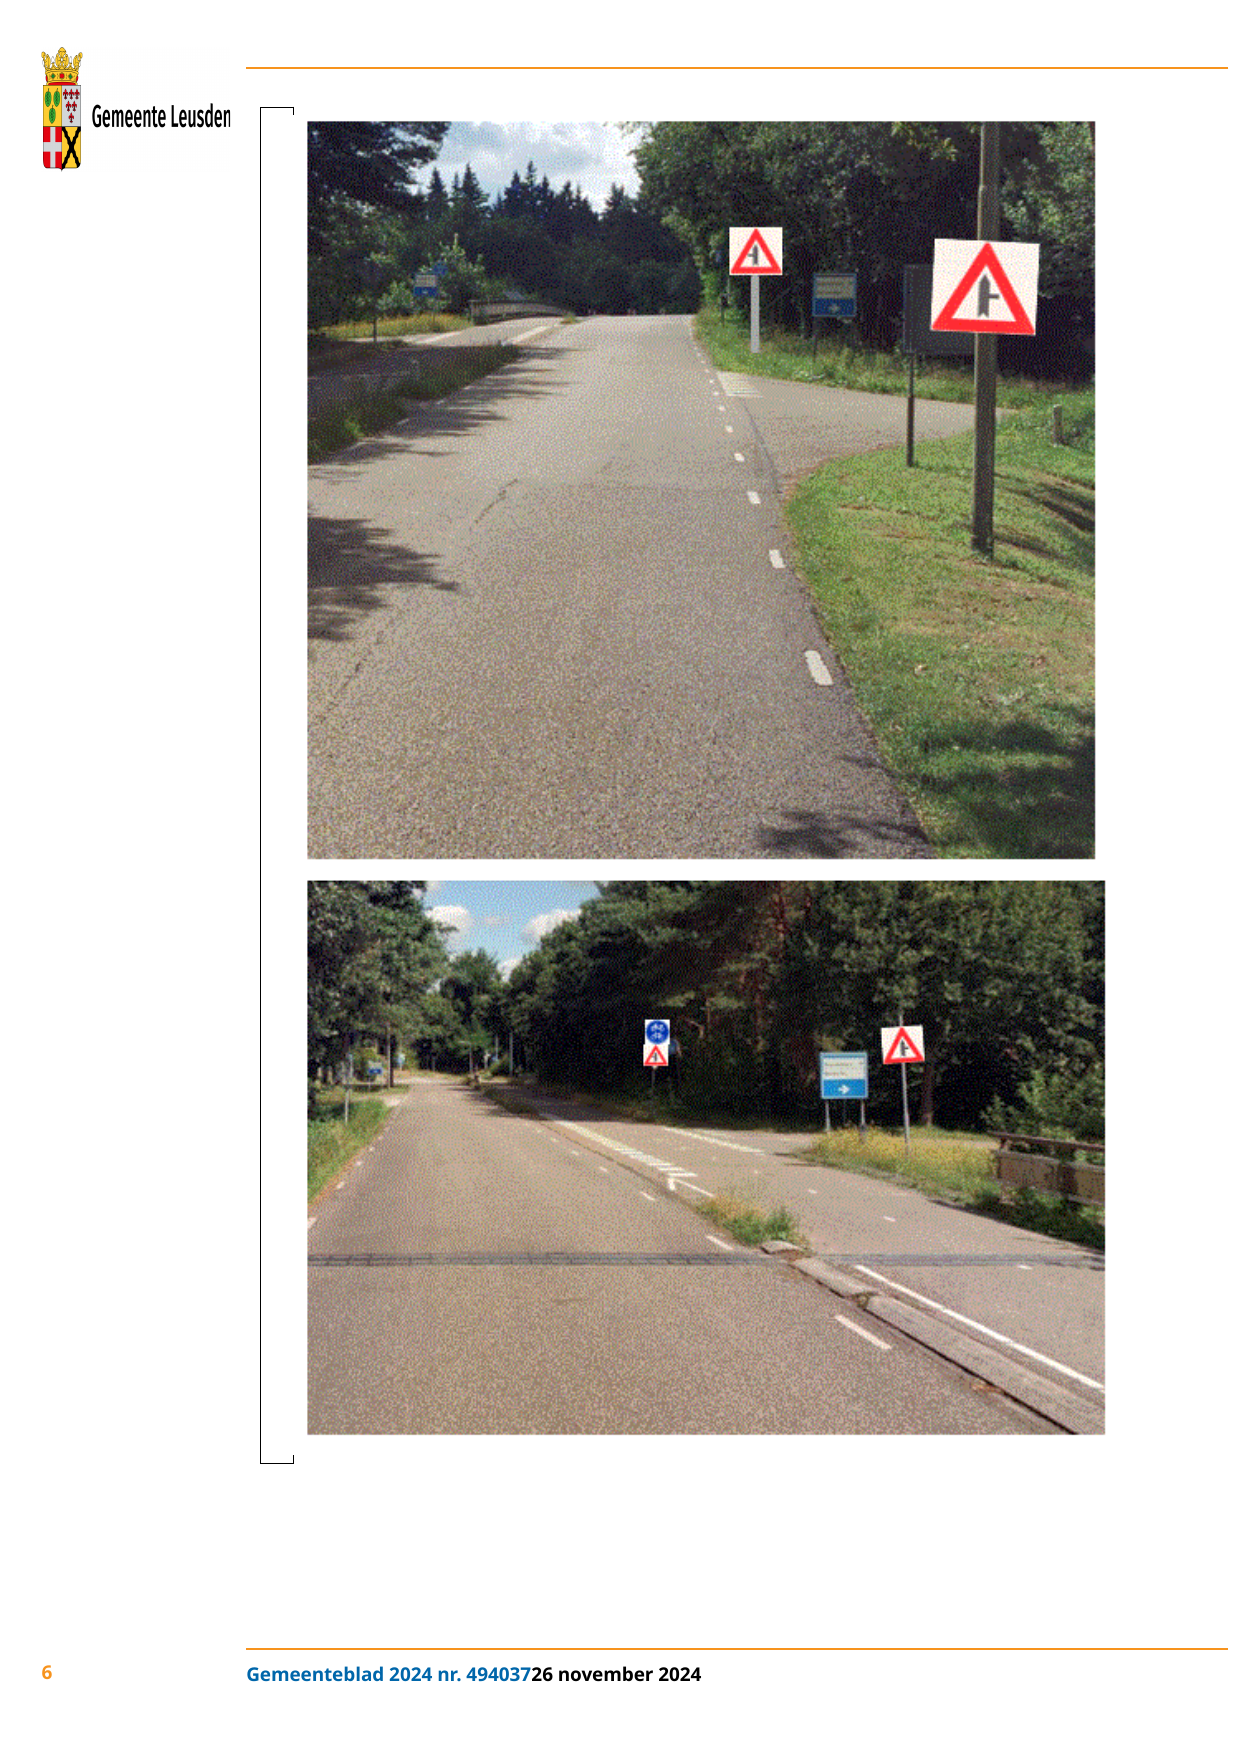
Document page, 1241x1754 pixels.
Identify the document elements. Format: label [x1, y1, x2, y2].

picture [268, 115, 1155, 1455]
picture [41, 47, 231, 172]
